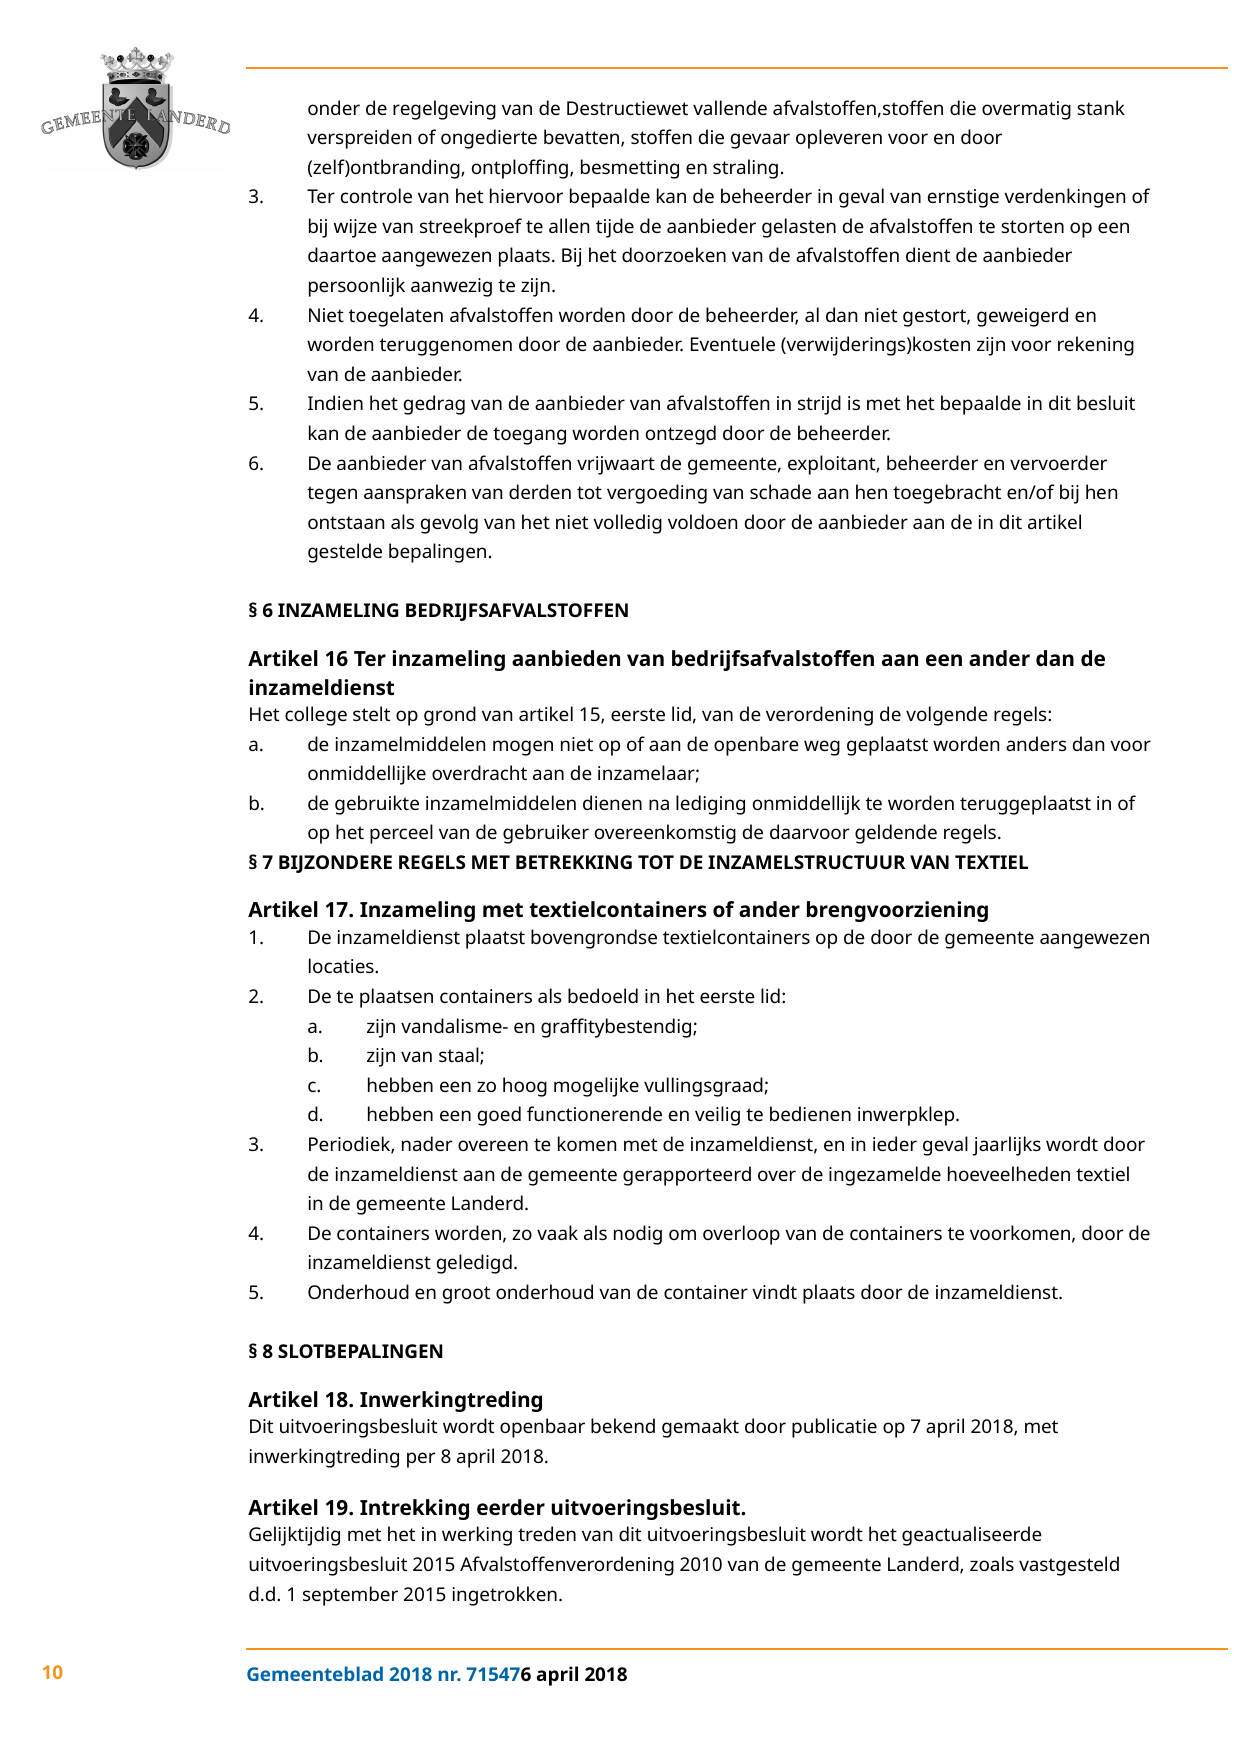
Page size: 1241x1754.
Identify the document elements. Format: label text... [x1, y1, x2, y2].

list De te plaatsen containers als bedoeld in het eerste lid: [248, 983, 1152, 1009]
text Het college stelt op grond van artikel 15, eerste lid, van de verordening de volgende regels: [248, 701, 1152, 727]
text § 6 INZAMELING BEDRIJFSAFVALSTOFFEN [248, 598, 1152, 623]
list de gebruikte inzamelmiddelen dienen na lediging onmiddellijk te worden teruggeplaatst in of op het perceel van de gebruiker overeenkomstig de daarvoor geldende regels. [248, 790, 1152, 845]
list De containers worden, zo vaak als nodig om overloop van de containers te voorkomen, door de inzameldienst geledigd. [248, 1220, 1152, 1275]
list onder de regelgeving van de Destructiewet vallende afvalstoffen,stoffen die overmatig stank verspreiden of ongedierte bevatten, stoffen die gevaar opleveren voor en door (zelf)ontbranding, ontploffing, besmetting en straling. [248, 95, 1152, 180]
text Artikel 18. Inwerkingtreding [248, 1385, 1152, 1413]
text Gelijktijdig met het in werking treden van dit uitvoeringsbesluit wordt het geactualiseerde uitvoeringsbesluit 2015 Afvalstoffenverordening 2010 van de gemeente Landerd, zoals vastgesteld d.d. 1 september 2015 ingetrokken. [248, 1522, 1152, 1607]
list hebben een goed functionerende en veilig te bedienen inwerpklep. [307, 1102, 1152, 1127]
list zijn vandalisme- en graffitybestendig; [307, 1013, 1152, 1038]
list Indien het gedrag van de aanbieder van afvalstoffen in strijd is met het bepaalde in dit besluit kan de aanbieder de toegang worden ontzegd door de beheerder. [248, 391, 1152, 446]
list zijn van staal; [307, 1042, 1152, 1068]
list de inzamelmiddelen mogen niet op of aan de openbare weg geplaatst worden anders dan voor onmiddellijke overdracht aan de inzamelaar; [248, 731, 1152, 786]
text Artikel 19. Intrekking eerder uitvoeringsbesluit. [248, 1493, 1152, 1522]
text § 8 SLOTBEPALINGEN [248, 1338, 1152, 1364]
text Artikel 16 Ter inzameling aanbieden van bedrijfsafvalstoffen aan een ander dan de inzameldienst [248, 644, 1152, 701]
text Artikel 17. Inzameling met textielcontainers of ander brengvoorziening [248, 896, 1152, 924]
picture [41, 47, 231, 172]
list Ter controle van het hiervoor bepaalde kan de beheerder in geval van ernstige verdenkingen of bij wijze van streekproef te allen tijde de aanbieder gelasten de afvalstoffen te storten op een daartoe aangewezen plaats. Bij het doorzoeken van de afvalstoffen dient de aanbieder persoonlijk aanwezig te zijn. [248, 183, 1152, 298]
list Periodiek, nader overeen te komen met de inzameldienst, en in ieder geval jaarlijks wordt door de inzameldienst aan de gemeente gerapporteerd over de ingezamelde hoeveelheden textiel in de gemeente Landerd. [248, 1131, 1152, 1216]
list hebben een zo hoog mogelijke vullingsgraad; [307, 1072, 1152, 1098]
text Dit uitvoeringsbesluit wordt openbaar bekend gemaakt door publicatie op 7 april 2018, met inwerkingtreding per 8 april 2018. [248, 1413, 1152, 1468]
list Onderhoud en groot onderhoud van de container vindt plaats door de inzameldienst. [248, 1279, 1152, 1305]
list De aanbieder van afvalstoffen vrijwaart de gemeente, exploitant, beheerder en vervoerder tegen aanspraken van derden tot vergoeding van schade aan hen toegebracht en/of bij hen ontstaan als gevolg van het niet volledig voldoen door de aanbieder aan de in dit artikel gestelde bepalingen. [248, 450, 1152, 564]
text § 7 BIJZONDERE REGELS MET BETREKKING TOT DE INZAMELSTRUCTUUR VAN TEXTIEL [248, 849, 1152, 875]
list De inzameldienst plaatst bovengrondse textielcontainers op de door de gemeente aangewezen locaties. [248, 924, 1152, 979]
list Niet toegelaten afvalstoffen worden door de beheerder, al dan niet gestort, geweigerd en worden teruggenomen door de aanbieder. Eventuele (verwijderings)kosten zijn voor rekening van de aanbieder. [248, 302, 1152, 387]
